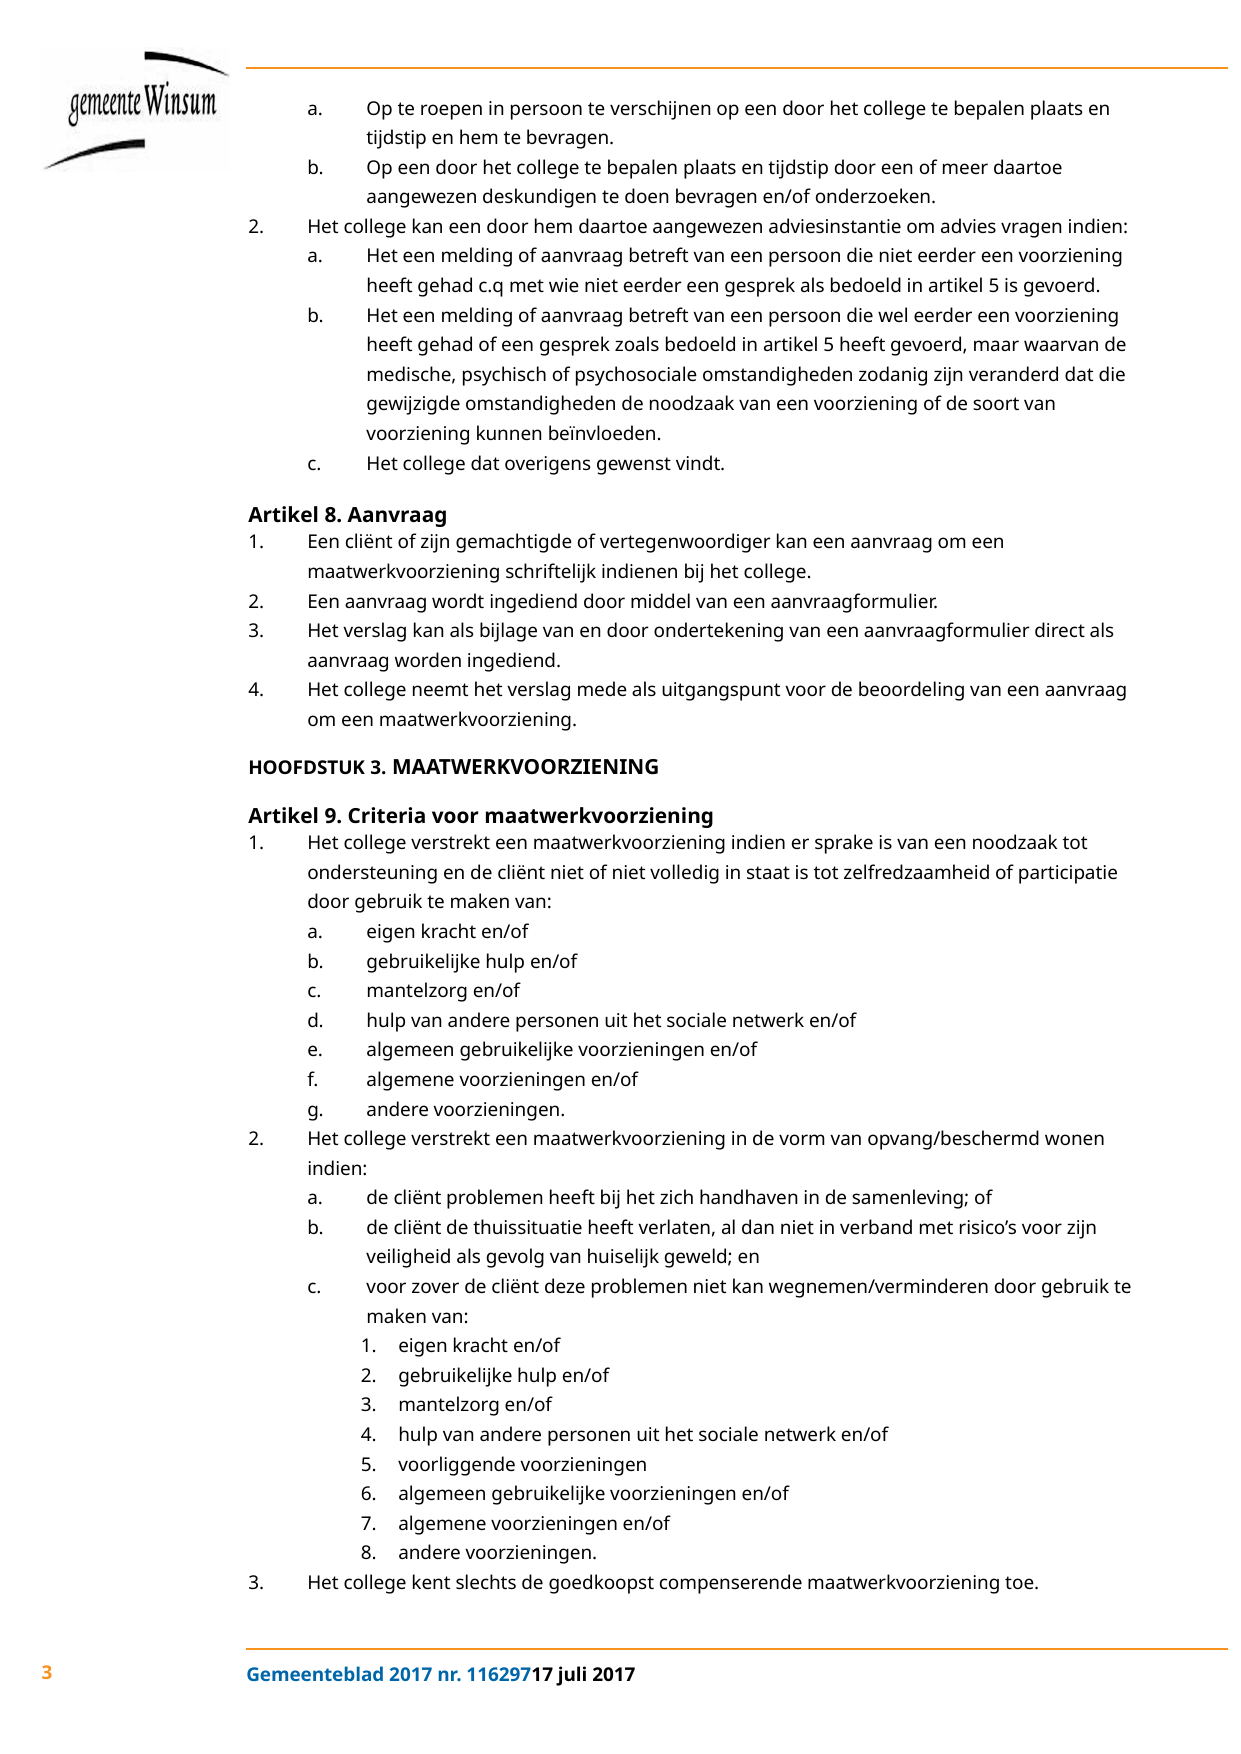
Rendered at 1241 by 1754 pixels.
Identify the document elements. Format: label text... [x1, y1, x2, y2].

list voor zover de cliënt deze problemen niet kan wegnemen/verminderen door gebruik te maken van: [307, 1273, 1152, 1328]
list Een aanvraag wordt ingediend door middel van een aanvraagformulier. [248, 588, 1152, 613]
list de cliënt de thuissituatie heeft verlaten, al dan niet in verband met risico’s voor zijn veiligheid als gevolg van huiselijk geweld; en [307, 1214, 1152, 1269]
list Het een melding of aanvraag betreft van een persoon die wel eerder een voorziening heeft gehad of een gesprek zoals bedoeld in artikel 5 heeft gevoerd, maar waarvan de medische, psychisch of psychosociale omstandigheden zodanig zijn veranderd dat die gewijzigde omstandigheden de noodzaak van een voorziening of de soort van voorziening kunnen beïnvloeden. [307, 302, 1152, 446]
list hulp van andere personen uit het sociale netwerk en/of [361, 1421, 1152, 1447]
list voorliggende voorzieningen [361, 1451, 1152, 1476]
list eigen kracht en/of [361, 1332, 1152, 1358]
list Het college dat overigens gewenst vindt. [307, 450, 1152, 476]
list mantelzorg en/of [361, 1392, 1152, 1417]
list andere voorzieningen. [361, 1539, 1152, 1565]
list andere voorzieningen. [307, 1096, 1152, 1121]
text Artikel 9. Criteria voor maatwerkvoorziening [248, 801, 1152, 829]
list Het verslag kan als bijlage van en door ondertekening van een aanvraagformulier direct als aanvraag worden ingediend. [248, 617, 1152, 673]
list Het college neemt het verslag mede als uitgangspunt voor de beoordeling van een aanvraag om een maatwerkvoorziening. [248, 677, 1152, 732]
list algemeen gebruikelijke voorzieningen en/of [361, 1480, 1152, 1506]
list algemene voorzieningen en/of [307, 1066, 1152, 1092]
list Het college verstrekt een maatwerkvoorziening in de vorm van opvang/beschermd wonen indien: [248, 1125, 1152, 1181]
picture [41, 47, 231, 172]
list Het een melding of aanvraag betreft van een persoon die niet eerder een voorziening heeft gehad c.q met wie niet eerder een gesprek als bedoeld in artikel 5 is gevoerd. [307, 243, 1152, 298]
list eigen kracht en/of [307, 918, 1152, 944]
list Op te roepen in persoon te verschijnen op een door het college te bepalen plaats en tijdstip en hem te bevragen. [307, 95, 1152, 150]
list Op een door het college te bepalen plaats en tijdstip door een of meer daartoe aangewezen deskundigen te doen bevragen en/of onderzoeken. [307, 154, 1152, 209]
text HOOFDSTUK 3. MAATWERKVOORZIENING [248, 752, 1152, 780]
text Artikel 8. Aanvraag [248, 500, 1152, 529]
list hulp van andere personen uit het sociale netwerk en/of [307, 1007, 1152, 1033]
list Het college kan een door hem daartoe aangewezen adviesinstantie om advies vragen indien: [248, 213, 1152, 239]
list Het college verstrekt een maatwerkvoorziening indien er sprake is van een noodzaak tot ondersteuning en de cliënt niet of niet volledig in staat is tot zelfredzaamheid of participatie door gebruik te maken van: [248, 829, 1152, 914]
list gebruikelijke hulp en/of [361, 1362, 1152, 1388]
list de cliënt problemen heeft bij het zich handhaven in de samenleving; of [307, 1184, 1152, 1210]
list gebruikelijke hulp en/of [307, 948, 1152, 973]
list Het college kent slechts de goedkoopst compenserende maatwerkvoorziening toe. [248, 1569, 1152, 1595]
list algemeen gebruikelijke voorzieningen en/of [307, 1037, 1152, 1062]
list algemene voorzieningen en/of [361, 1510, 1152, 1536]
list mantelzorg en/of [307, 977, 1152, 1003]
list Een cliënt of zijn gemachtigde of vertegenwoordiger kan een aanvraag om een maatwerkvoorziening schriftelijk indienen bij het college. [248, 529, 1152, 584]
